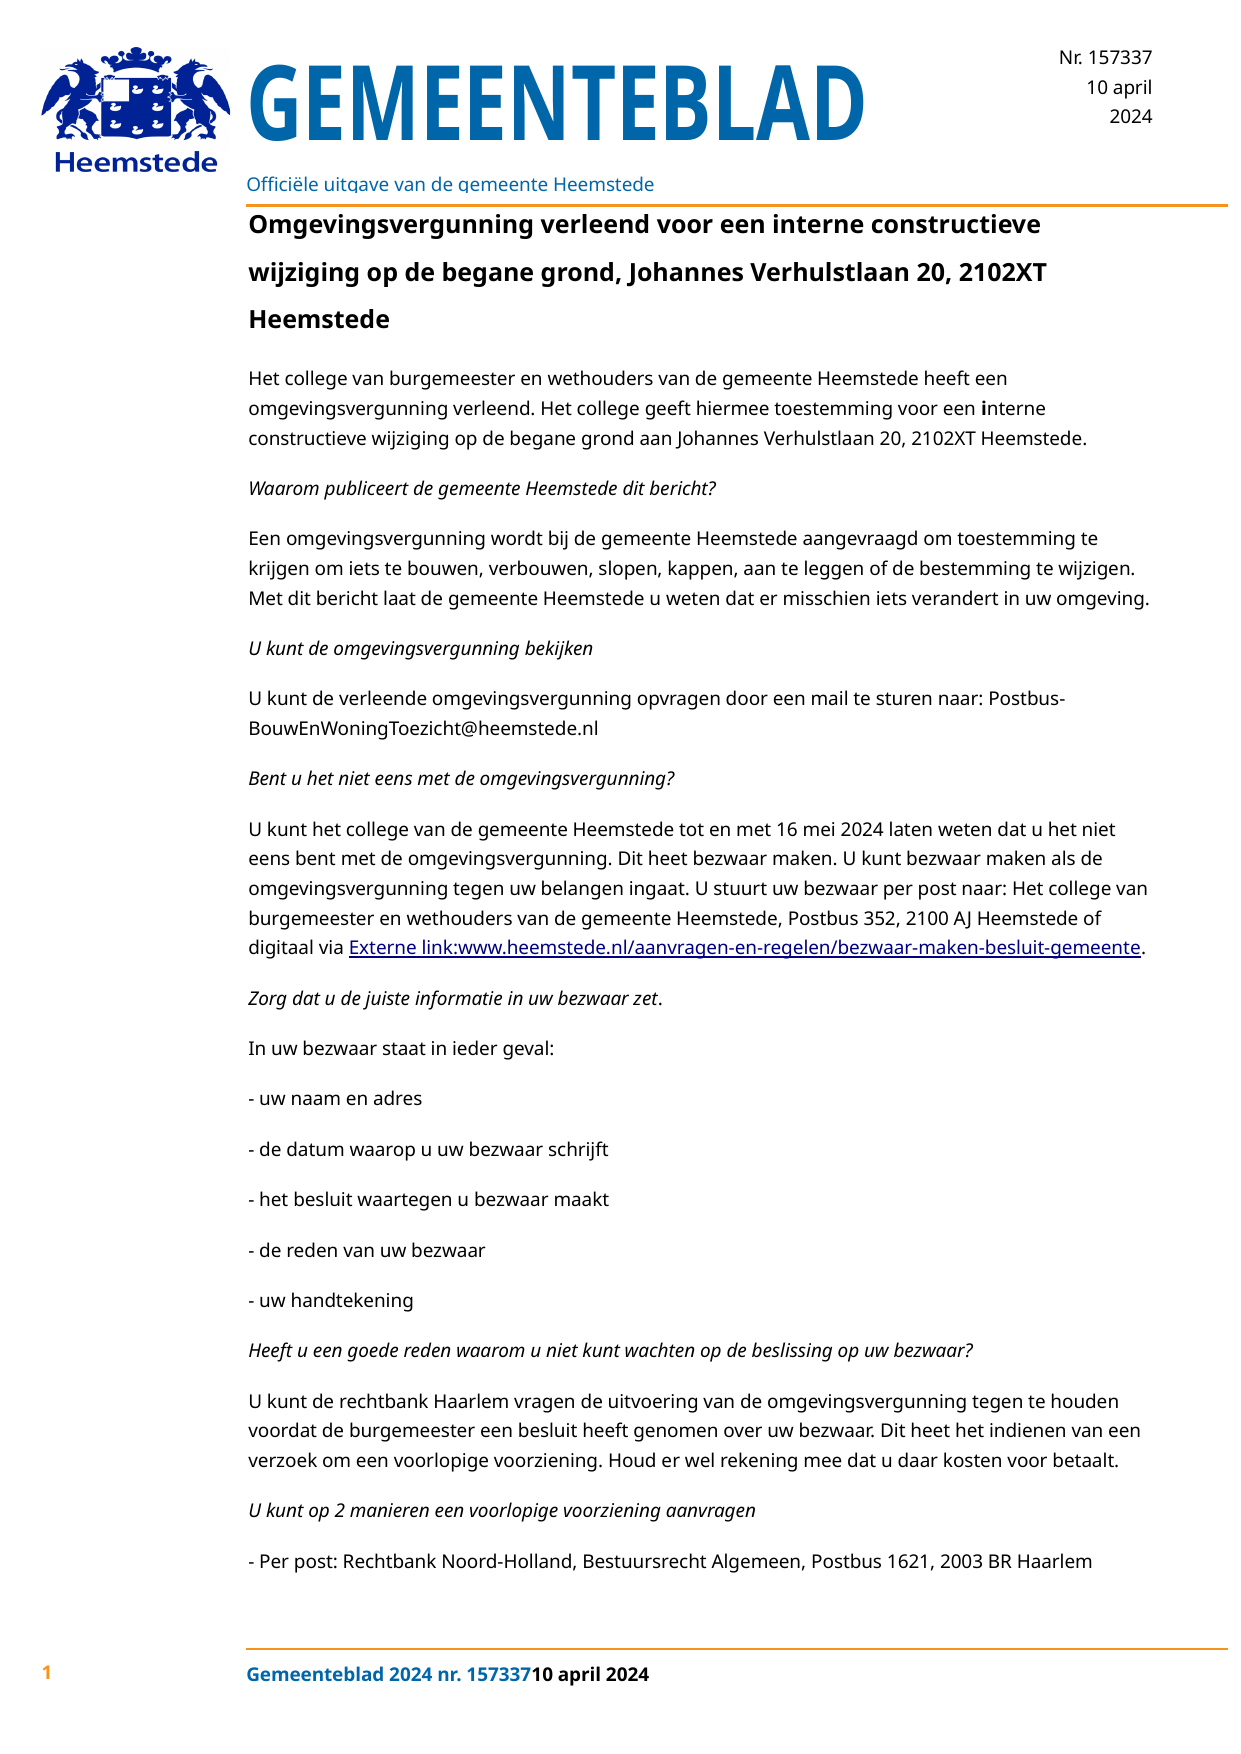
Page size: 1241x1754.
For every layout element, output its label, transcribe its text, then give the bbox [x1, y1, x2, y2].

text Heeft u een goede reden waarom u niet kunt wachten op de beslissing op uw bezwaar? [248, 1338, 1152, 1363]
text Een omgevingsvergunning wordt bij de gemeente Heemstede aangevraagd om toestemming te krijgen om iets te bouwen, verbouwen, slopen, kappen, aan te leggen of de bestemming te wijzigen. Met dit bericht laat de gemeente Heemstede u weten dat er misschien iets verandert in uw omgeving. [248, 526, 1152, 610]
text U kunt de verleende omgevingsvergunning opvragen door een mail te sturen naar: Postbus-BouwEnWoningToezicht@heemstede.nl [248, 686, 1152, 741]
text Het college van burgemeester en wethouders van de gemeente Heemstede heeft een omgevingsvergunning verleend. Het college geeft hiermee toestemming voor een interne constructieve wijziging op de begane grond aan Johannes Verhulstlaan 20, 2102XT Heemstede. [248, 366, 1152, 450]
text U kunt de omgevingsvergunning bekijken [248, 635, 1152, 661]
text - het besluit waartegen u bezwaar maakt [248, 1186, 1152, 1212]
text - de datum waarop u uw bezwaar schrijft [248, 1136, 1152, 1162]
text - uw naam en adres [248, 1086, 1152, 1111]
text U kunt het college van de gemeente Heemstede tot en met 16 mei 2024 laten weten dat u het niet eens bent met de omgevingsvergunning. Dit heet bezwaar maken. U kunt bezwaar maken als de omgevingsvergunning tegen uw belangen ingaat. U stuurt uw bezwaar per post naar: Het college van burgemeester en wethouders van de gemeente Heemstede, Postbus 352, 2100 AJ Heemstede of digitaal via Externe link:www.heemstede.nl/aanvragen-en-regelen/bezwaar-maken-besluit-gemeente. [248, 816, 1152, 960]
text - de reden van uw bezwaar [248, 1237, 1152, 1262]
text Omgevingsvergunning verleend voor een interne constructieve wijziging op de begane grond, Johannes Verhulstlaan 20, 2102XT Heemstede [248, 207, 1152, 336]
text U kunt op 2 manieren een voorlopige voorziening aanvragen [248, 1498, 1152, 1523]
text Waarom publiceert de gemeente Heemstede dit bericht? [248, 475, 1152, 501]
text - Per post: Rechtbank Noord-Holland, Bestuursrecht Algemeen, Postbus 1621, 2003 BR Haarlem [248, 1548, 1152, 1574]
text Bent u het niet eens met de omgevingsvergunning? [248, 766, 1152, 791]
text U kunt de rechtbank Haarlem vragen de uitvoering van de omgevingsvergunning tegen te houden voordat de burgemeester een besluit heeft genomen over uw bezwaar. Dit heet het indienen van een verzoek om een voorlopige voorziening. Houd er wel rekening mee dat u daar kosten voor betaalt. [248, 1388, 1152, 1473]
text In uw bezwaar staat in ieder geval: [248, 1035, 1152, 1061]
text - uw handtekening [248, 1287, 1152, 1313]
picture [41, 47, 231, 172]
text Zorg dat u de juiste informatie in uw bezwaar zet. [248, 985, 1152, 1010]
